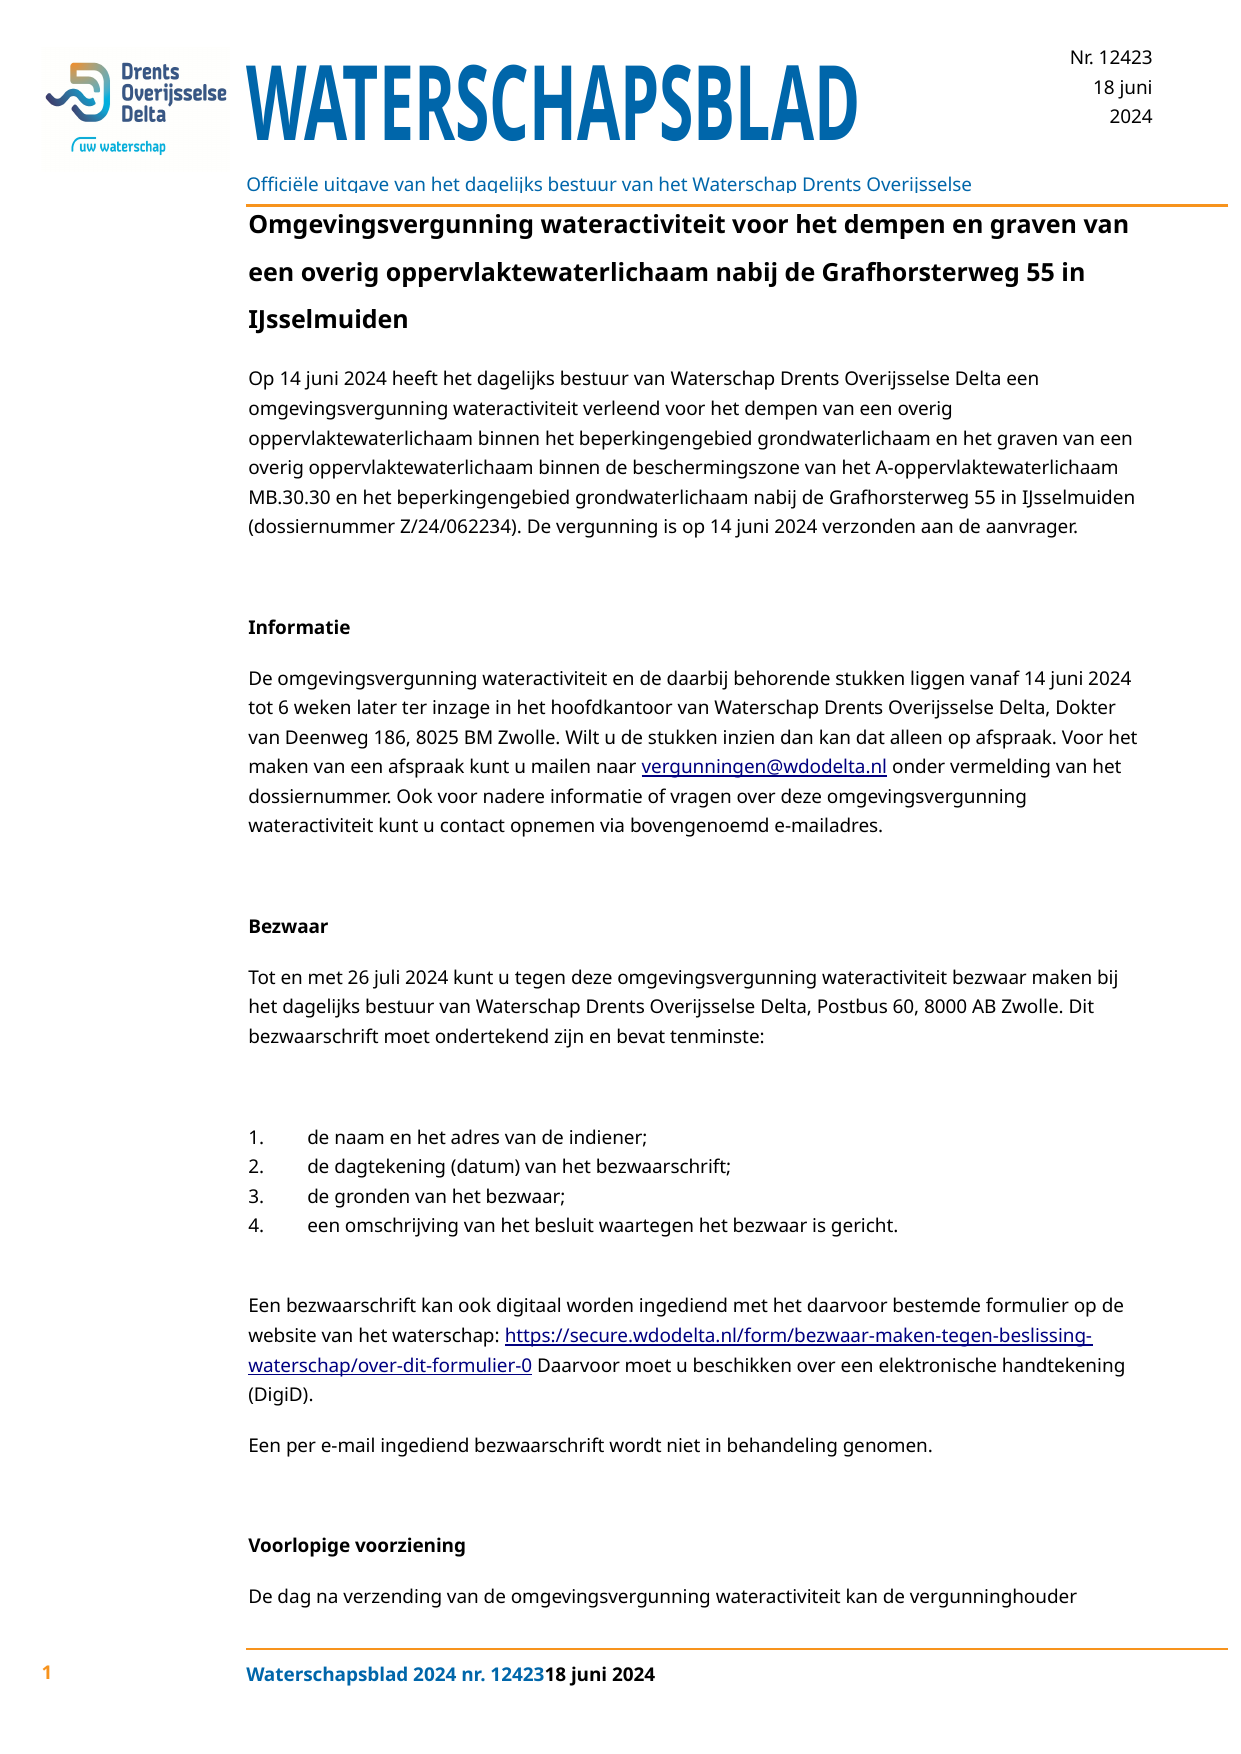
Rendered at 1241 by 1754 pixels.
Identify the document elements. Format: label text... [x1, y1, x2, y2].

text De omgevingsvergunning wateractiviteit en de daarbij behorende stukken liggen vanaf 14 juni 2024 tot 6 weken later ter inzage in het hoofdkantoor van Waterschap Drents Overijsselse Delta, Dokter van Deenweg 186, 8025 BM Zwolle. Wilt u de stukken inzien dan kan dat alleen op afspraak. Voor het maken van een afspraak kunt u mailen naar vergunningen@wdodelta.nl onder vermelding van het dossiernummer. Ook voor nadere informatie of vragen over deze omgevingsvergunning wateractiviteit kunt u contact opnemen via bovengenoemd e-mailadres. [248, 665, 1152, 838]
picture [41, 47, 231, 172]
list een omschrijving van het besluit waartegen het bezwaar is gericht. [248, 1213, 1152, 1238]
text Informatie [248, 614, 1152, 640]
text De dag na verzending van de omgevingsvergunning wateractiviteit kan de vergunninghouder [248, 1583, 1152, 1609]
text Een bezwaarschrift kan ook digitaal worden ingediend met het daarvoor bestemde formulier op de website van het waterschap: https://secure.wdodelta.nl/form/bezwaar-maken-tegen-beslissing-waterschap/over-dit-formulier-0 Daarvoor moet u beschikken over een elektronische handtekening (DigiD). [248, 1293, 1152, 1407]
text Bezwaar [248, 913, 1152, 939]
list de naam en het adres van de indiener; [248, 1124, 1152, 1149]
text Voorlopige voorziening [248, 1533, 1152, 1558]
text Tot en met 26 juli 2024 kunt u tegen deze omgevingsvergunning wateractiviteit bezwaar maken bij het dagelijks bestuur van Waterschap Drents Overijsselse Delta, Postbus 60, 8000 AB Zwolle. Dit bezwaarschrift moet ondertekend zijn en bevat tenminste: [248, 964, 1152, 1049]
text Op 14 juni 2024 heeft het dagelijks bestuur van Waterschap Drents Overijsselse Delta een omgevingsvergunning wateractiviteit verleend voor het dempen van een overig oppervlaktewaterlichaam binnen het beperkingengebied grondwaterlichaam en het graven van een overig oppervlaktewaterlichaam binnen de beschermingszone van het A-oppervlaktewaterlichaam MB.30.30 en het beperkingengebied grondwaterlichaam nabij de Grafhorsterweg 55 in IJsselmuiden (dossiernummer Z/24/062234). De vergunning is op 14 juni 2024 verzonden aan de aanvrager. [248, 366, 1152, 539]
text Een per e-mail ingediend bezwaarschrift wordt niet in behandeling genomen. [248, 1432, 1152, 1457]
list de dagtekening (datum) van het bezwaarschrift; [248, 1153, 1152, 1179]
text Omgevingsvergunning wateractiviteit voor het dempen en graven van een overig oppervlaktewaterlichaam nabij de Grafhorsterweg 55 in IJsselmuiden [248, 207, 1152, 336]
list de gronden van het bezwaar; [248, 1183, 1152, 1209]
